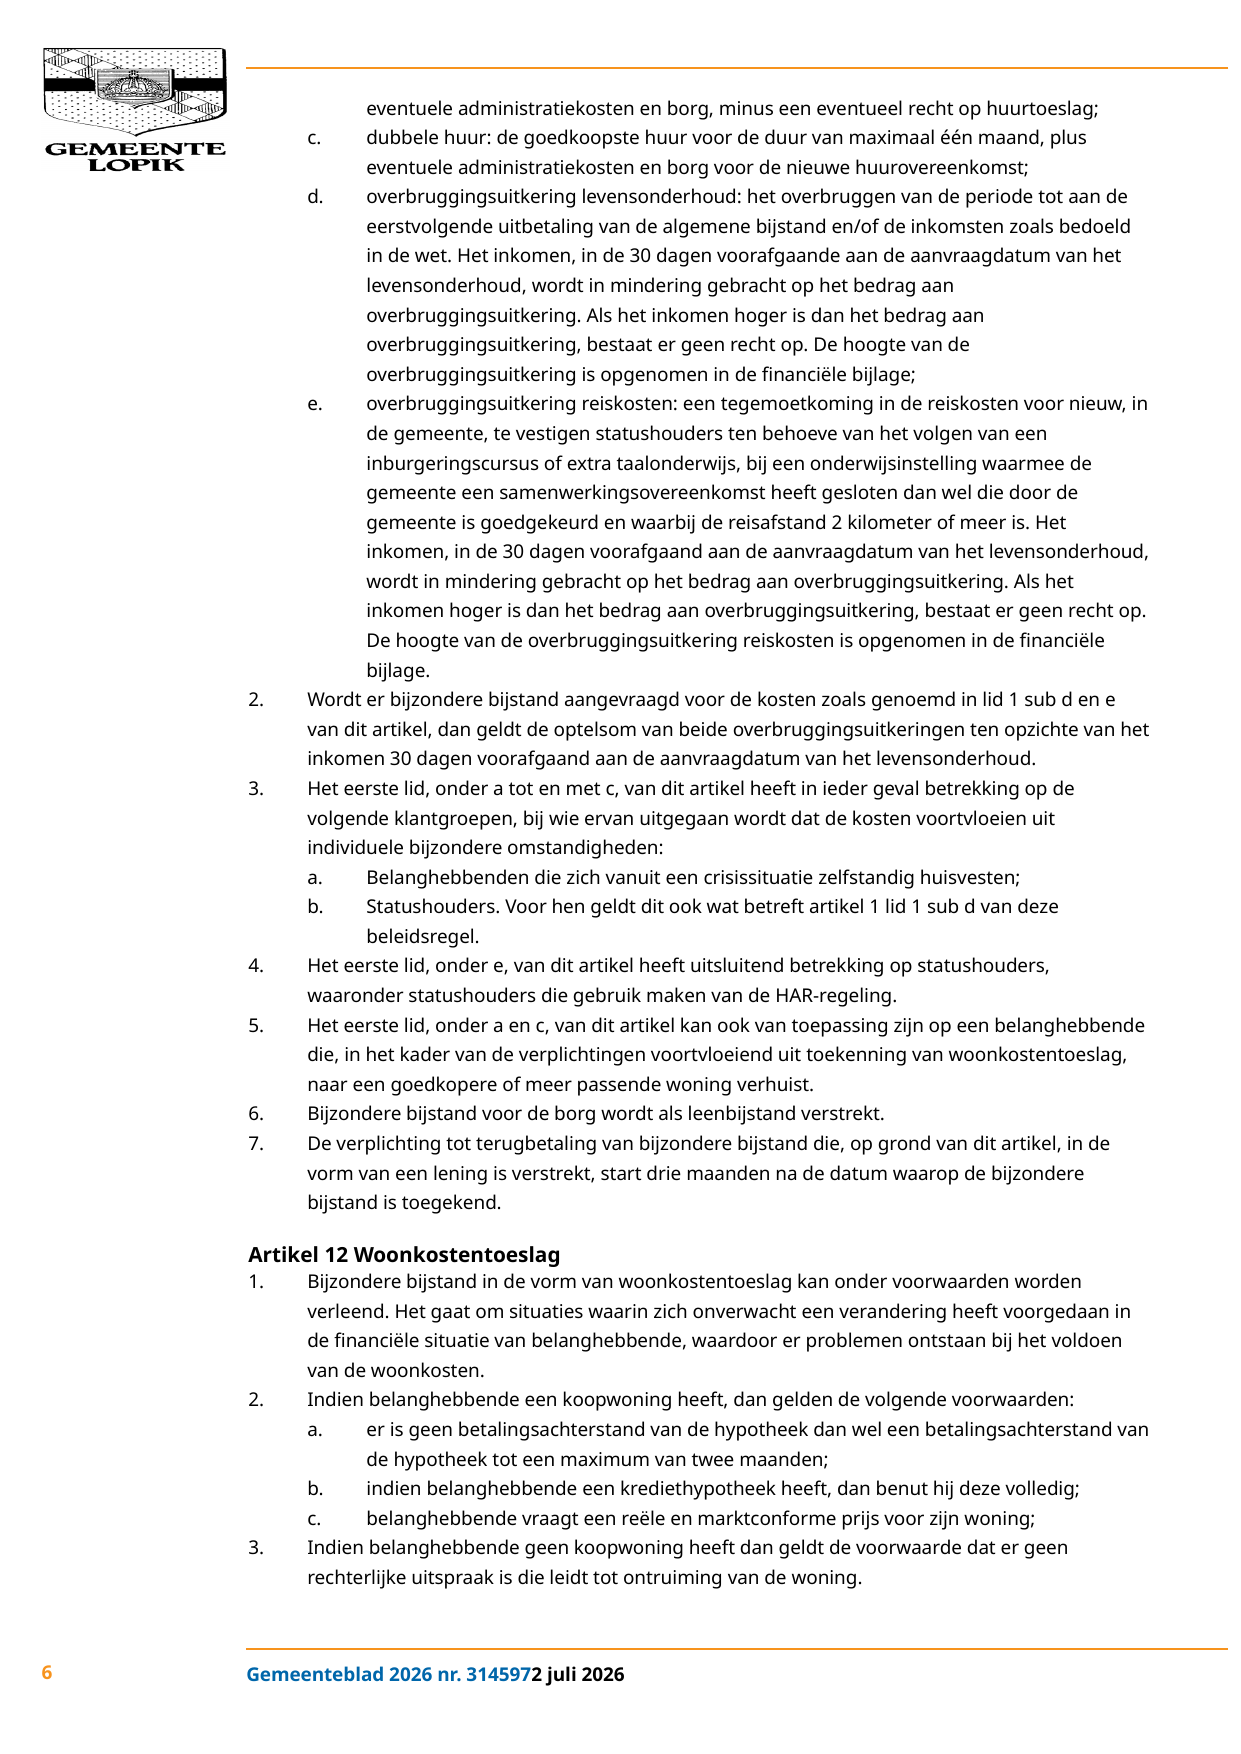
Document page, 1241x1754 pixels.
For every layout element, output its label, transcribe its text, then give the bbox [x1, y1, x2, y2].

text Artikel 12 Woonkostentoeslag [248, 1240, 1152, 1268]
picture [41, 47, 231, 172]
list Statushouders. Voor hen geldt dit ook wat betreft artikel 1 lid 1 sub d van deze beleidsregel. [307, 893, 1152, 949]
list Het eerste lid, onder e, van dit artikel heeft uitsluitend betrekking op statushouders, waaronder statushouders die gebruik maken van de HAR-regeling. [248, 953, 1152, 1008]
list Het eerste lid, onder a tot en met c, van dit artikel heeft in ieder geval betrekking op de volgende klantgroepen, bij wie ervan uitgegaan wordt dat de kosten voortvloeien uit individuele bijzondere omstandigheden: [248, 775, 1152, 860]
list er is geen betalingsachterstand van de hypotheek dan wel een betalingsachterstand van de hypotheek tot een maximum van twee maanden; [307, 1416, 1152, 1471]
list overbruggingsuitkering levensonderhoud: het overbruggen van de periode tot aan de eerstvolgende uitbetaling van de algemene bijstand en/of de inkomsten zoals bedoeld in de wet. Het inkomen, in de 30 dagen voorafgaande aan de aanvraagdatum van het levensonderhoud, wordt in mindering gebracht op het bedrag aan overbruggingsuitkering. Als het inkomen hoger is dan het bedrag aan overbruggingsuitkering, bestaat er geen recht op. De hoogte van de overbruggingsuitkering is opgenomen in de financiële bijlage; [307, 183, 1152, 387]
list dubbele huur: de goedkoopste huur voor de duur van maximaal één maand, plus eventuele administratiekosten en borg voor de nieuwe huurovereenkomst; [307, 124, 1152, 180]
list Belanghebbenden die zich vanuit een crisissituatie zelfstandig huisvesten; [307, 864, 1152, 890]
list belanghebbende vraagt een reële en marktconforme prijs voor zijn woning; [307, 1505, 1152, 1531]
list overbruggingsuitkering reiskosten: een tegemoetkoming in de reiskosten voor nieuw, in de gemeente, te vestigen statushouders ten behoeve van het volgen van een inburgeringscursus of extra taalonderwijs, bij een onderwijsinstelling waarmee de gemeente een samenwerkingsovereenkomst heeft gesloten dan wel die door de gemeente is goedgekeurd en waarbij de reisafstand 2 kilometer of meer is. Het inkomen, in de 30 dagen voorafgaand aan de aanvraagdatum van het levensonderhoud, wordt in mindering gebracht op het bedrag aan overbruggingsuitkering. Als het inkomen hoger is dan het bedrag aan overbruggingsuitkering, bestaat er geen recht op. De hoogte van de overbruggingsuitkering reiskosten is opgenomen in de financiële bijlage. [307, 391, 1152, 683]
list De verplichting tot terugbetaling van bijzondere bijstand die, op grond van dit artikel, in de vorm van een lening is verstrekt, start drie maanden na de datum waarop de bijzondere bijstand is toegekend. [248, 1130, 1152, 1215]
list Het eerste lid, onder a en c, van dit artikel kan ook van toepassing zijn op een belanghebbende die, in het kader van de verplichtingen voortvloeiend uit toekenning van woonkostentoeslag, naar een goedkopere of meer passende woning verhuist. [248, 1012, 1152, 1097]
list Indien belanghebbende een koopwoning heeft, dan gelden de volgende voorwaarden: [248, 1387, 1152, 1412]
list Wordt er bijzondere bijstand aangevraagd voor de kosten zoals genoemd in lid 1 sub d en e van dit artikel, dan geldt de optelsom van beide overbruggingsuitkeringen ten opzichte van het inkomen 30 dagen voorafgaand aan de aanvraagdatum van het levensonderhoud. [248, 686, 1152, 771]
list Bijzondere bijstand in de vorm van woonkostentoeslag kan onder voorwaarden worden verleend. Het gaat om situaties waarin zich onverwacht een verandering heeft voorgedaan in de financiële situatie van belanghebbende, waardoor er problemen ontstaan bij het voldoen van de woonkosten. [248, 1268, 1152, 1383]
list eventuele administratiekosten en borg, minus een eventueel recht op huurtoeslag; [307, 95, 1152, 121]
list Indien belanghebbende geen koopwoning heeft dan geldt de voorwaarde dat er geen rechterlijke uitspraak is die leidt tot ontruiming van de woning. [248, 1534, 1152, 1590]
list Bijzondere bijstand voor de borg wordt als leenbijstand verstrekt. [248, 1101, 1152, 1126]
list indien belanghebbende een krediethypotheek heeft, dan benut hij deze volledig; [307, 1475, 1152, 1501]
